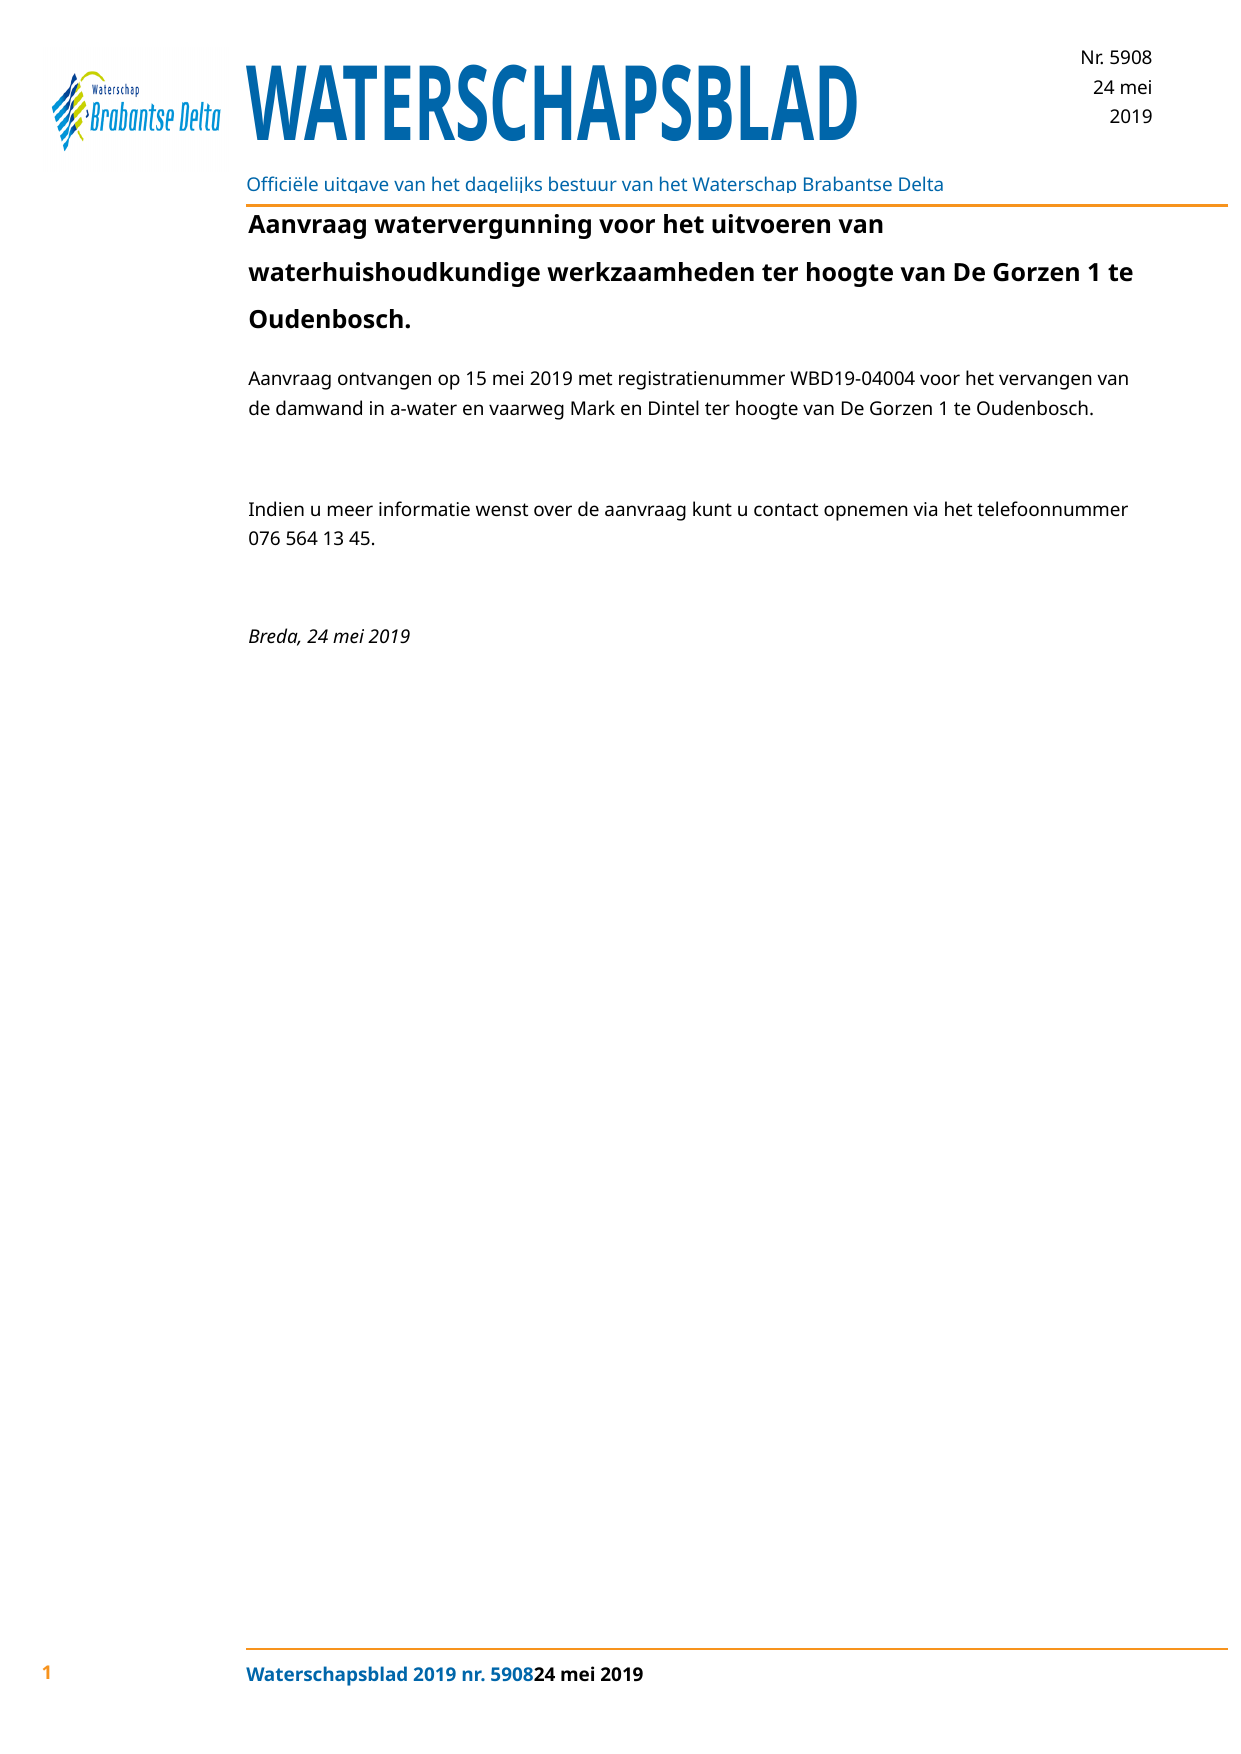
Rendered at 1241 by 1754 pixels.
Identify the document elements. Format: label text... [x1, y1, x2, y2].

text Indien u meer informatie wenst over de aanvraag kunt u contact opnemen via het telefoonnummer 076 564 13 45. [248, 496, 1152, 551]
picture [41, 47, 231, 172]
text Aanvraag watervergunning voor het uitvoeren van waterhuishoudkundige werkzaamheden ter hoogte van De Gorzen 1 te Oudenbosch. [248, 207, 1152, 336]
text Breda, 24 mei 2019 [248, 624, 1152, 649]
text Aanvraag ontvangen op 15 mei 2019 met registratienummer WBD19-04004 voor het vervangen van de damwand in a-water en vaarweg Mark en Dintel ter hoogte van De Gorzen 1 te Oudenbosch. [248, 366, 1152, 421]
